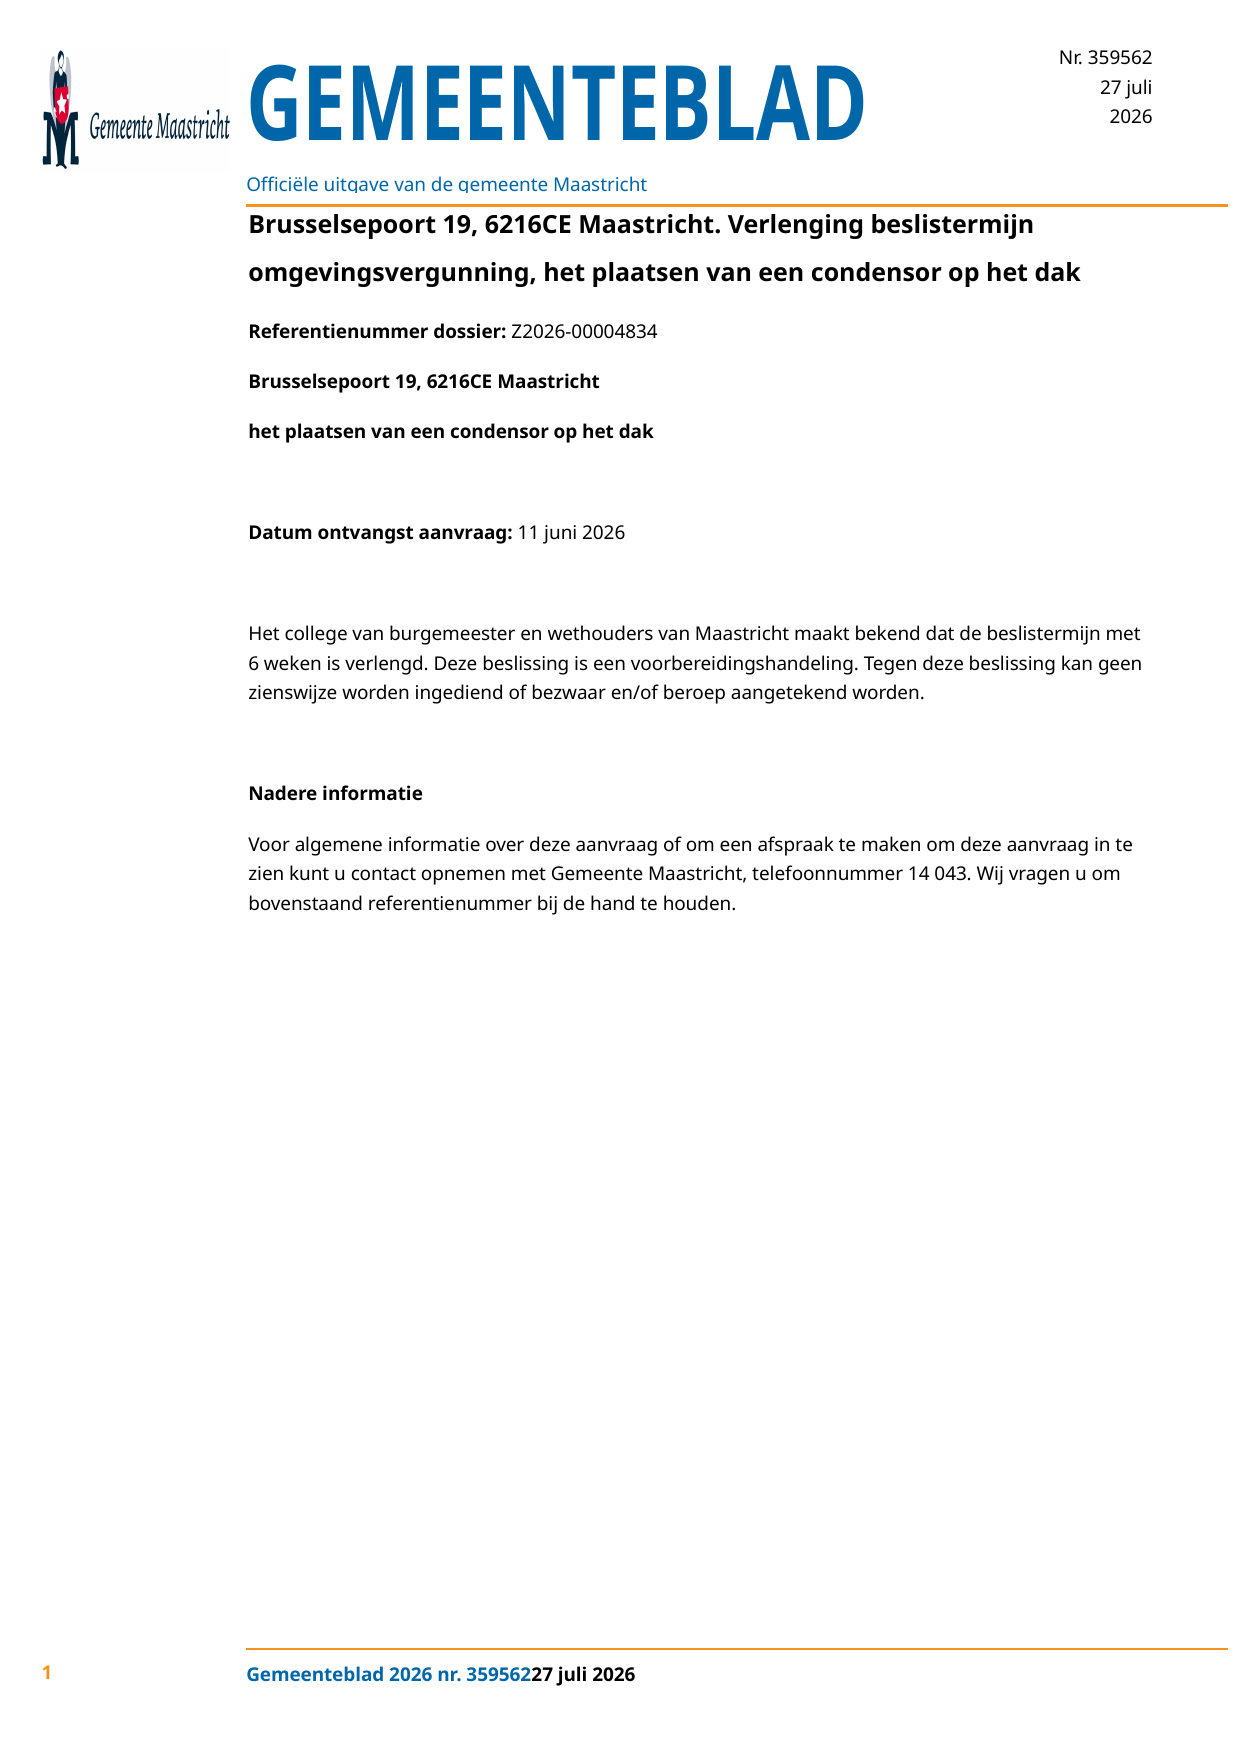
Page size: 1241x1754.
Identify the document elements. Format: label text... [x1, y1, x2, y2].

text Brusselsepoort 19, 6216CE Maastricht. Verlenging beslistermijn omgevingsvergunning, het plaatsen van een condensor op het dak [248, 207, 1152, 288]
text Het college van burgemeester en wethouders van Maastricht maakt bekend dat de beslistermijn met 6 weken is verlengd. Deze beslissing is een voorbereidingshandeling. Tegen deze beslissing kan geen zienswijze worden ingediend of bezwaar en/of beroep aangetekend worden. [248, 620, 1152, 705]
picture [41, 47, 231, 172]
text Datum ontvangst aanvraag: 11 juni 2026 [248, 519, 1152, 545]
text Brusselsepoort 19, 6216CE Maastricht [248, 368, 1152, 394]
text Nadere informatie [248, 780, 1152, 806]
text Voor algemene informatie over deze aanvraag of om een afspraak te maken om deze aanvraag in te zien kunt u contact opnemen met Gemeente Maastricht, telefoonnummer 14 043. Wij vragen u om bovenstaand referentienummer bij de hand te houden. [248, 831, 1152, 916]
text Referentienummer dossier: Z2026-00004834 [248, 318, 1152, 344]
text het plaatsen van een condensor op het dak [248, 419, 1152, 444]
